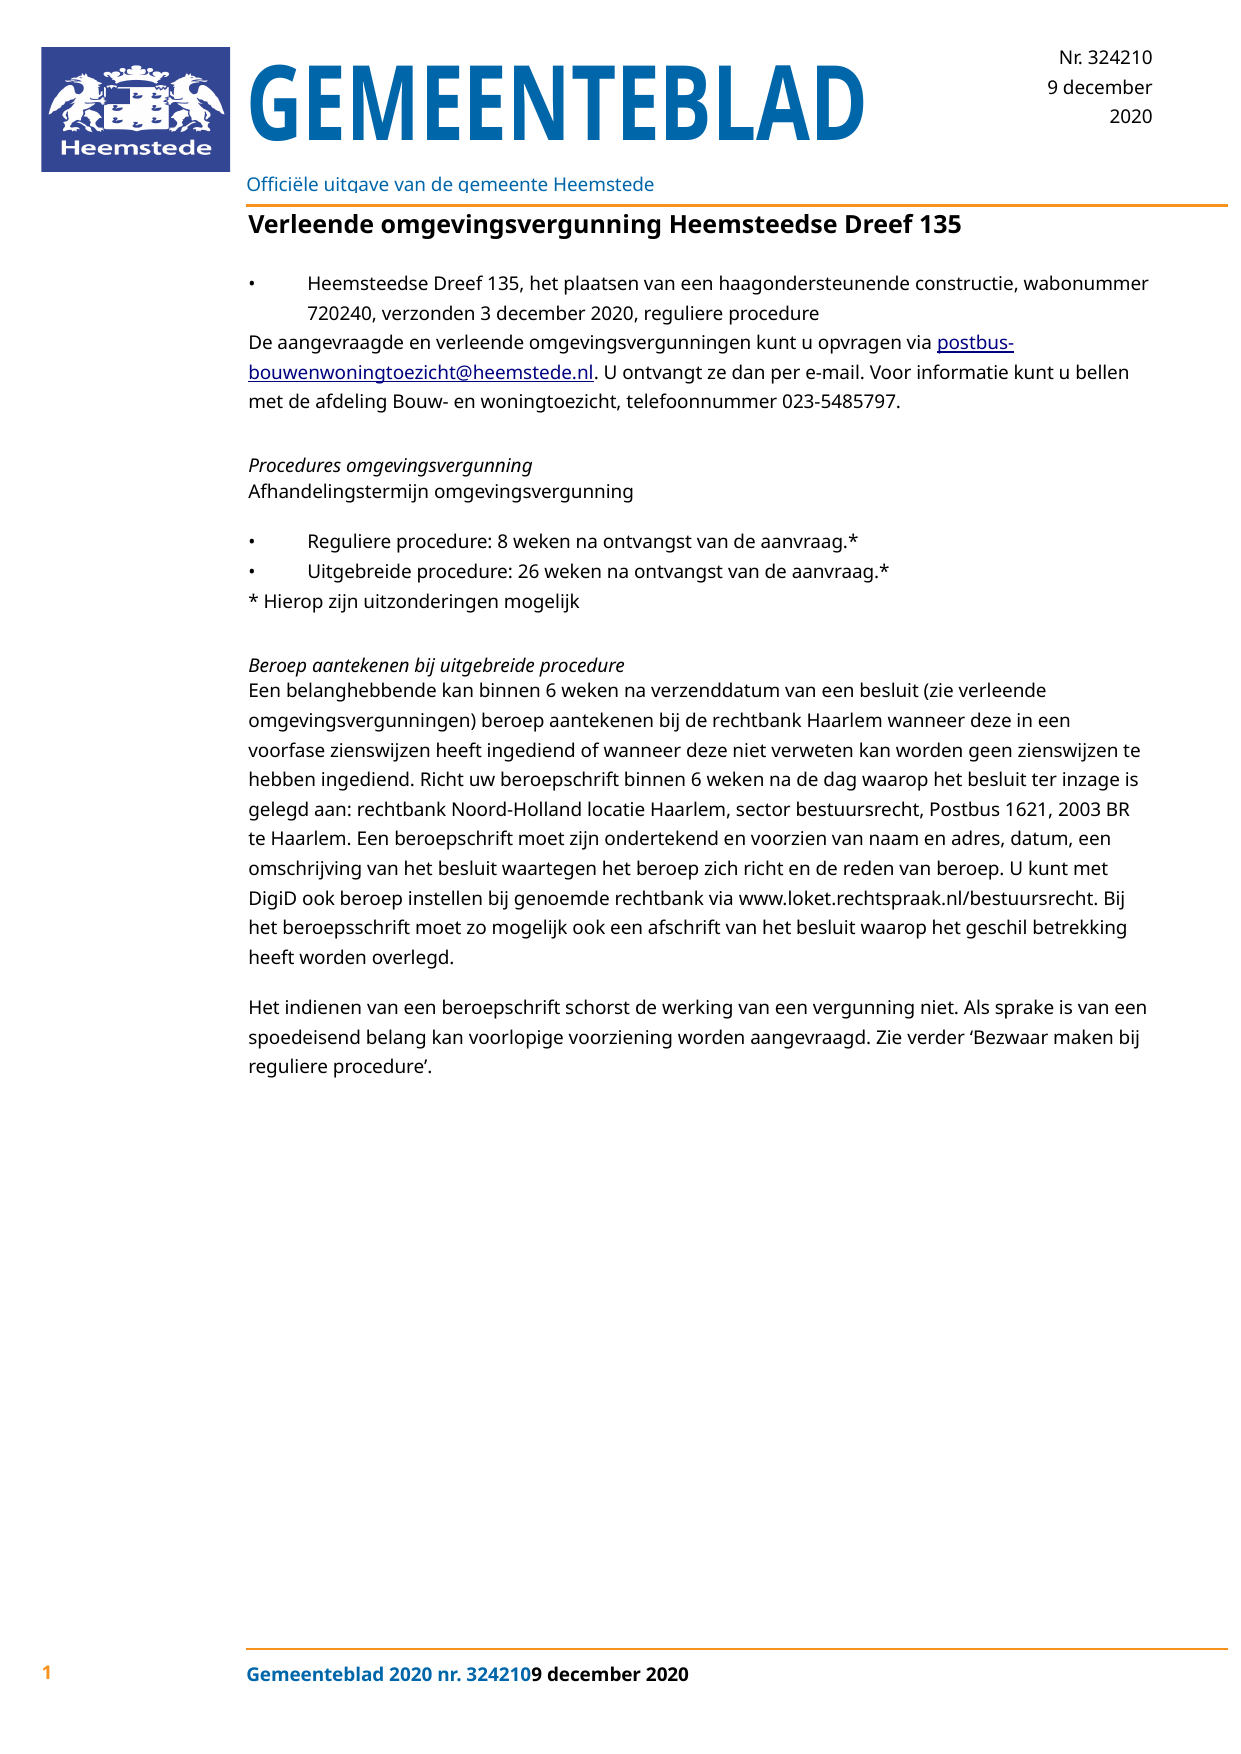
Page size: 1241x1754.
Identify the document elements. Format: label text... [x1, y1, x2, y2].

picture [41, 47, 231, 172]
text Procedures omgevingsvergunning [248, 453, 1152, 478]
text Het indienen van een beroepschrift schorst de werking van een vergunning niet. Als sprake is van een spoedeisend belang kan voorlopige voorziening worden aangevraagd. Zie verder ‘Bezwaar maken bij reguliere procedure’. [248, 994, 1152, 1079]
list Uitgebreide procedure: 26 weken na ontvangst van de aanvraag.* [248, 558, 1152, 584]
text * Hierop zijn uitzonderingen mogelijk [248, 588, 1152, 614]
text De aangevraagde en verleende omgevingsvergunningen kunt u opvragen via postbus-bouwenwoningtoezicht@heemstede.nl. U ontvangt ze dan per e-mail. Voor informatie kunt u bellen met de afdeling Bouw- en woningtoezicht, telefoonnummer 023-5485797. [248, 329, 1152, 414]
list Heemsteedse Dreef 135, het plaatsen van een haagondersteunende constructie, wabonummer 720240, verzonden 3 december 2020, reguliere procedure [248, 270, 1152, 326]
text Afhandelingstermijn omgevingsvergunning [248, 478, 1152, 504]
text Verleende omgevingsvergunning Heemsteedse Dreef 135 [248, 207, 1152, 241]
text Een belanghebbende kan binnen 6 weken na verzenddatum van een besluit (zie verleende omgevingsvergunningen) beroep aantekenen bij de rechtbank Haarlem wanneer deze in een voorfase zienswijzen heeft ingediend of wanneer deze niet verweten kan worden geen zienswijzen te hebben ingediend. Richt uw beroepschrift binnen 6 weken na de dag waarop het besluit ter inzage is gelegd aan: rechtbank Noord-Holland locatie Haarlem, sector bestuursrecht, Postbus 1621, 2003 BR te Haarlem. Een beroepschrift moet zijn ondertekend en voorzien van naam en adres, datum, een omschrijving van het besluit waartegen het beroep zich richt en de reden van beroep. U kunt met DigiD ook beroep instellen bij genoemde rechtbank via www.loket.rechtspraak.nl/bestuursrecht. Bij het beroepsschrift moet zo mogelijk ook een afschrift van het besluit waarop het geschil betrekking heeft worden overlegd. [248, 678, 1152, 969]
list Reguliere procedure: 8 weken na ontvangst van de aanvraag.* [248, 529, 1152, 554]
text Beroep aantekenen bij uitgebreide procedure [248, 652, 1152, 678]
